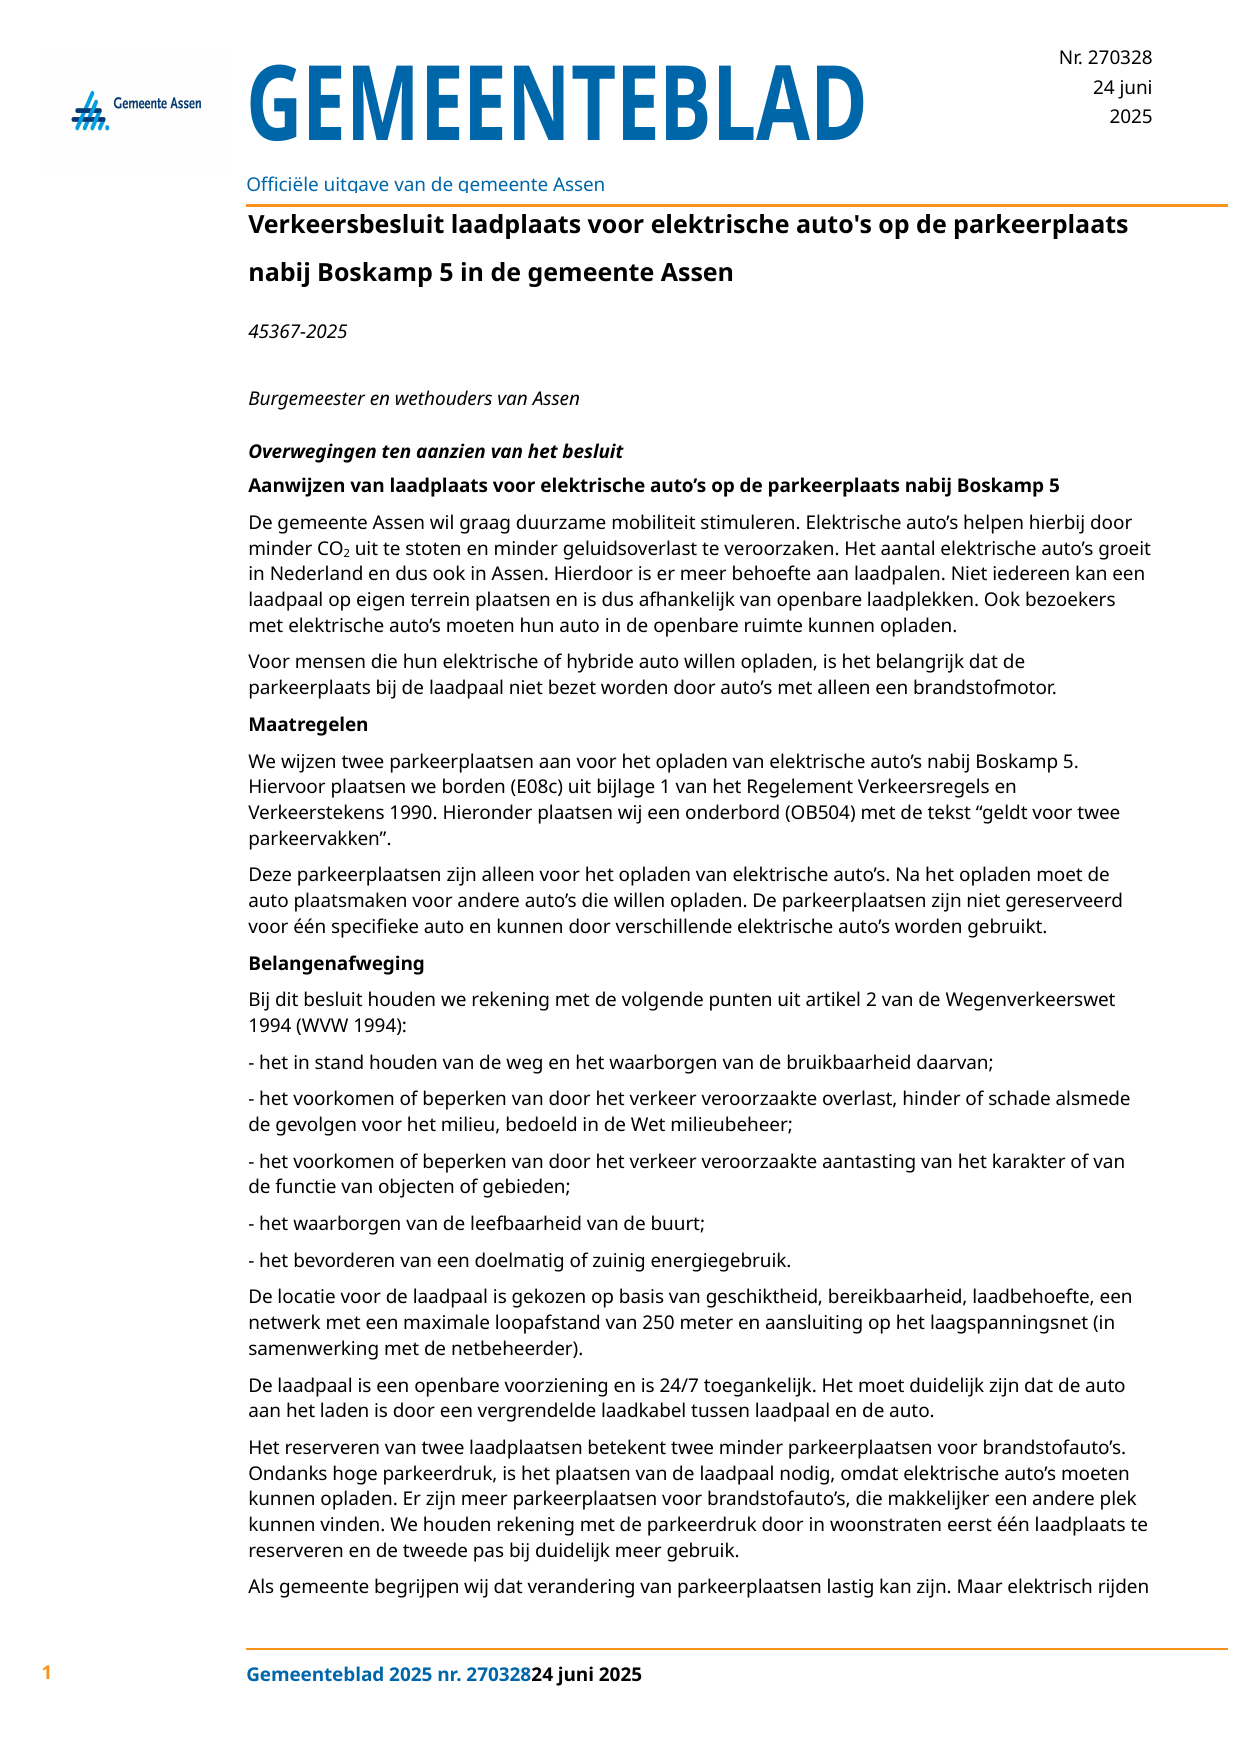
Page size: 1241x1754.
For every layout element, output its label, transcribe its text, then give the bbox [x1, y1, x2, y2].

text Belangenafweging [248, 950, 1152, 976]
text - het voorkomen of beperken van door het verkeer veroorzaakte overlast, hinder of schade alsmede de gevolgen voor het milieu, bedoeld in de Wet milieubeheer; [248, 1086, 1152, 1137]
text - het waarborgen van de leefbaarheid van de buurt; [248, 1210, 1152, 1236]
text Bij dit besluit houden we rekening met de volgende punten uit artikel 2 van de Wegenverkeerswet 1994 (WVW 1994): [248, 986, 1152, 1038]
text Burgemeester en wethouders van Assen [248, 386, 1152, 411]
text Voor mensen die hun elektrische of hybride auto willen opladen, is het belangrijk dat de parkeerplaats bij de laadpaal niet bezet worden door auto’s met alleen een brandstofmotor. [248, 649, 1152, 700]
text - het in stand houden van de weg en het waarborgen van de bruikbaarheid daarvan; [248, 1049, 1152, 1074]
text De laadpaal is een openbare voorziening en is 24/7 toegankelijk. Het moet duidelijk zijn dat de auto aan het laden is door een vergrendelde laadkabel tussen laadpaal en de auto. [248, 1372, 1152, 1423]
text Overwegingen ten aanzien van het besluit [248, 438, 1152, 464]
text We wijzen twee parkeerplaatsen aan voor het opladen van elektrische auto’s nabij Boskamp 5. Hiervoor plaatsen we borden (E08c) uit bijlage 1 van het Regelement Verkeersregels en Verkeerstekens 1990. Hieronder plaatsen wij een onderbord (OB504) met de tekst “geldt voor twee parkeervakken”. [248, 748, 1152, 851]
text Deze parkeerplaatsen zijn alleen voor het opladen van elektrische auto’s. Na het opladen moet de auto plaatsmaken voor andere auto’s die willen opladen. De parkeerplaatsen zijn niet gereserveerd voor één specifieke auto en kunnen door verschillende elektrische auto’s worden gebruikt. [248, 862, 1152, 939]
text 45367-2025 [248, 318, 1152, 344]
text Verkeersbesluit laadplaats voor elektrische auto's op de parkeerplaats nabij Boskamp 5 in de gemeente Assen [248, 207, 1152, 288]
text Het reserveren van twee laadplaatsen betekent twee minder parkeerplaatsen voor brandstofauto’s. Ondanks hoge parkeerdruk, is het plaatsen van de laadpaal nodig, omdat elektrische auto’s moeten kunnen opladen. Er zijn meer parkeerplaatsen voor brandstofauto’s, die makkelijker een andere plek kunnen vinden. We houden rekening met de parkeerdruk door in woonstraten eerst één laadplaats te reserveren en de tweede pas bij duidelijk meer gebruik. [248, 1434, 1152, 1563]
text Aanwijzen van laadplaats voor elektrische auto’s op de parkeerplaats nabij Boskamp 5 [248, 472, 1152, 498]
text De locatie voor de laadpaal is gekozen op basis van geschiktheid, bereikbaarheid, laadbehoefte, een netwerk met een maximale loopafstand van 250 meter en aansluiting op het laagspanningsnet (in samenwerking met de netbeheerder). [248, 1284, 1152, 1361]
text - het bevorderen van een doelmatig of zuinig energiegebruik. [248, 1247, 1152, 1273]
picture [41, 47, 231, 172]
text De gemeente Assen wil graag duurzame mobiliteit stimuleren. Elektrische auto’s helpen hierbij door minder CO2 uit te stoten en minder geluidsoverlast te veroorzaken. Het aantal elektrische auto’s groeit in Nederland en dus ook in Assen. Hierdoor is er meer behoefte aan laadpalen. Niet iedereen kan een laadpaal op eigen terrein plaatsen en is dus afhankelijk van openbare laadplekken. Ook bezoekers met elektrische auto’s moeten hun auto in de openbare ruimte kunnen opladen. [248, 509, 1152, 638]
text - het voorkomen of beperken van door het verkeer veroorzaakte aantasting van het karakter of van de functie van objecten of gebieden; [248, 1148, 1152, 1199]
text Maatregelen [248, 711, 1152, 737]
text Als gemeente begrijpen wij dat verandering van parkeerplaatsen lastig kan zijn. Maar elektrisch rijden [248, 1574, 1152, 1599]
